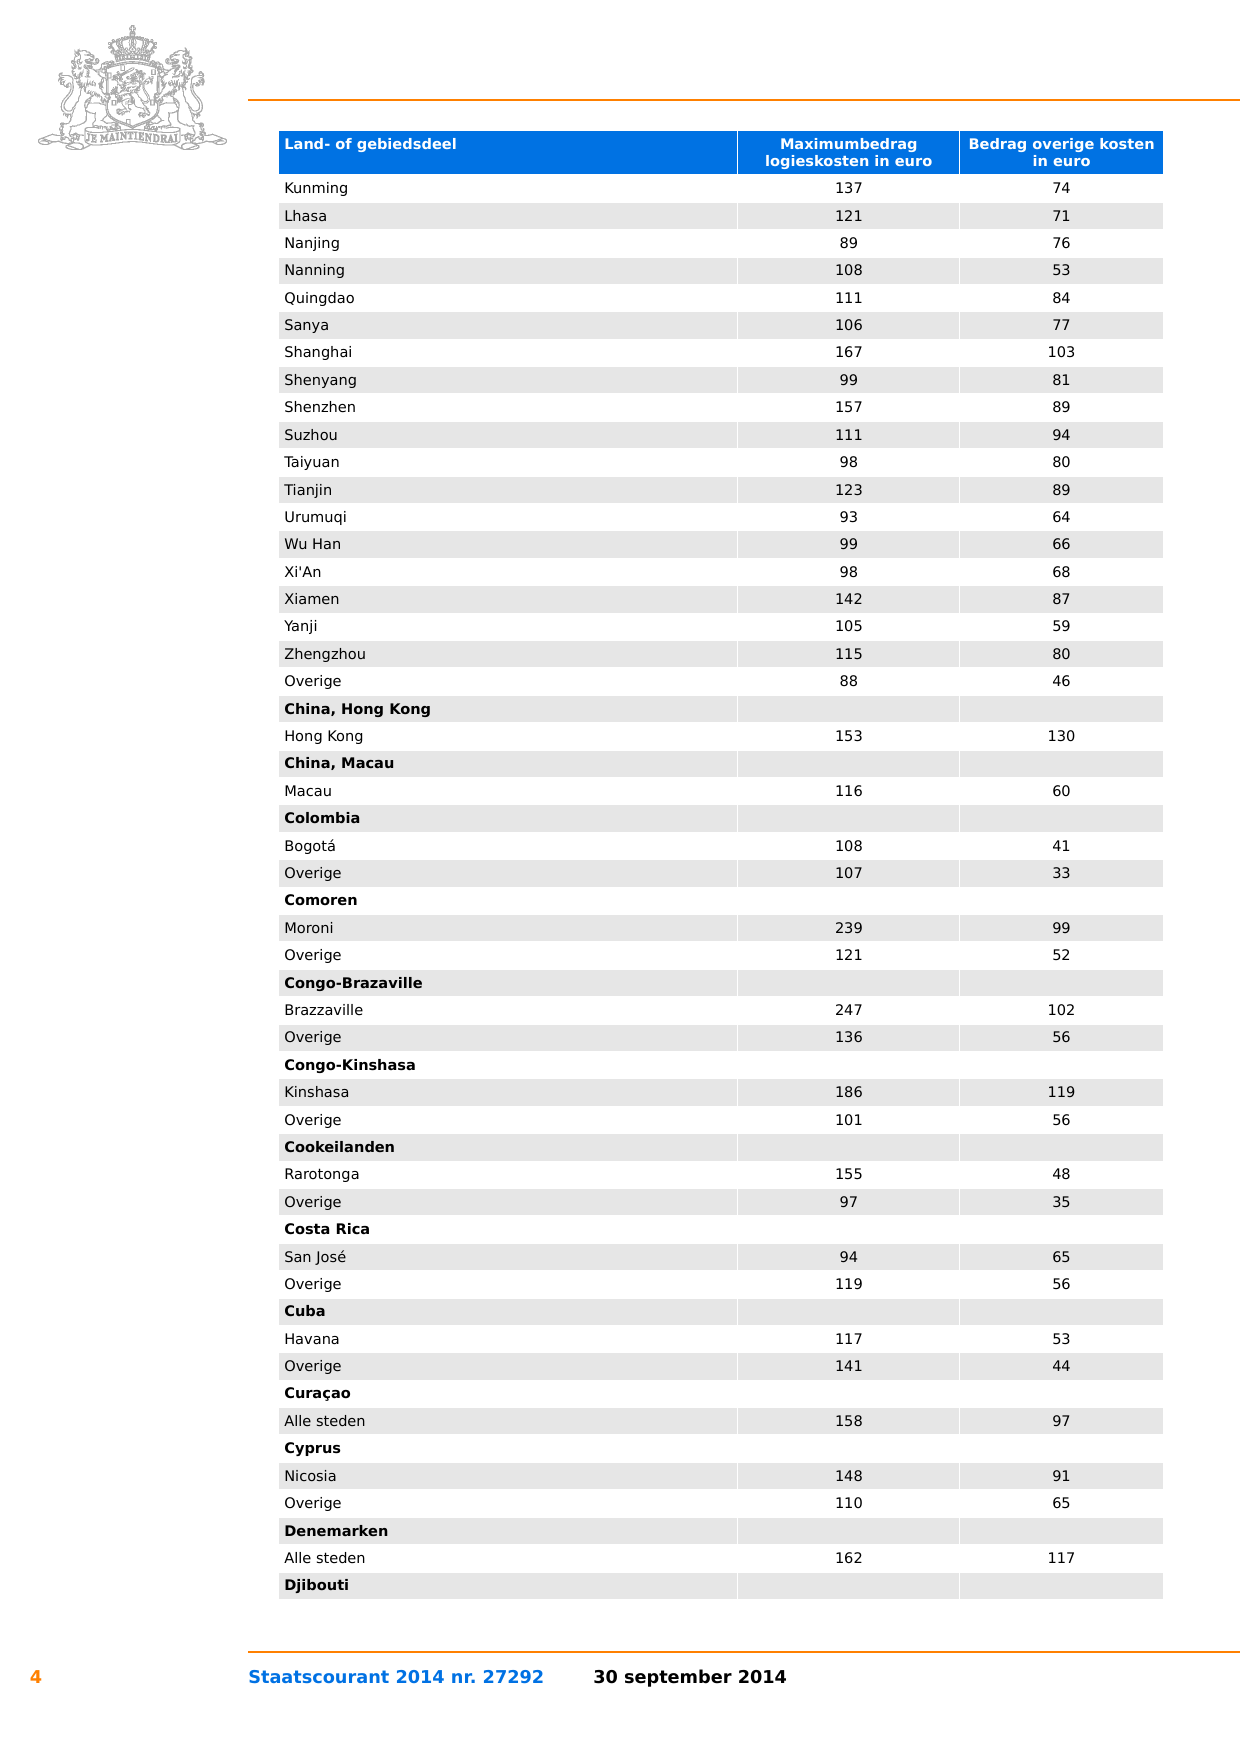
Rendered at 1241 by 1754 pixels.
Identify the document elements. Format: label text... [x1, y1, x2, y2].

table_cell [738, 1052, 959, 1078]
table_cell [738, 1299, 959, 1325]
table_cell 111 [738, 422, 959, 448]
table_cell [738, 1436, 959, 1462]
table_cell 108 [738, 258, 959, 284]
table_cell 35 [960, 1189, 1163, 1215]
table_cell Suzhou [279, 422, 737, 448]
table_cell Overige [279, 1490, 737, 1517]
table_cell 137 [738, 175, 959, 202]
table_cell Taiyuan [279, 449, 737, 476]
table_cell 59 [960, 614, 1163, 640]
table_cell 111 [738, 285, 959, 311]
table_cell Brazzaville [279, 997, 737, 1023]
table_cell 102 [960, 997, 1163, 1023]
table_cell Costa Rica [279, 1216, 737, 1243]
table_cell 88 [738, 669, 959, 695]
table_cell [960, 696, 1163, 722]
table_cell Wu Han [279, 531, 737, 558]
table_cell 121 [738, 943, 959, 969]
table_cell 110 [738, 1490, 959, 1517]
table_cell Nanning [279, 258, 737, 284]
table_cell 117 [960, 1545, 1163, 1571]
table_cell Hong Kong [279, 723, 737, 749]
table_cell Yanji [279, 614, 737, 640]
table_cell 56 [960, 1271, 1163, 1297]
table_cell 115 [738, 641, 959, 667]
table_cell Overige [279, 1353, 737, 1380]
table_cell 48 [960, 1162, 1163, 1188]
table_cell 64 [960, 504, 1163, 530]
table_cell 46 [960, 669, 1163, 695]
table_cell China, Hong Kong [279, 696, 737, 722]
table_cell Denemarken [279, 1518, 737, 1544]
table_cell [960, 1573, 1163, 1599]
table_cell Overige [279, 860, 737, 887]
table_cell 108 [738, 833, 959, 859]
table_cell Shenzhen [279, 395, 737, 421]
table_cell 158 [738, 1408, 959, 1434]
table_cell 247 [738, 997, 959, 1023]
table_cell Djibouti [279, 1573, 737, 1599]
table_cell Bogotá [279, 833, 737, 859]
table_cell 121 [738, 203, 959, 229]
table_cell 89 [738, 230, 959, 256]
table_cell 77 [960, 312, 1163, 339]
table_cell Xi'An [279, 559, 737, 585]
table_cell Shenyang [279, 367, 737, 393]
table_cell 117 [738, 1326, 959, 1352]
table_cell Overige [279, 1107, 737, 1133]
table_cell 65 [960, 1490, 1163, 1517]
table_cell 87 [960, 586, 1163, 613]
table_cell Curaçao [279, 1381, 737, 1407]
table_cell 66 [960, 531, 1163, 558]
table_cell 94 [738, 1244, 959, 1270]
table_cell [738, 696, 959, 722]
table_cell Nicosia [279, 1463, 737, 1489]
table_cell [960, 1518, 1163, 1544]
table_cell Cookeilanden [279, 1134, 737, 1161]
table_cell 98 [738, 559, 959, 585]
table_cell 116 [738, 778, 959, 804]
table_cell 56 [960, 1025, 1163, 1051]
table_cell 89 [960, 395, 1163, 421]
table_cell 56 [960, 1107, 1163, 1133]
table_cell 239 [738, 915, 959, 941]
table_cell [738, 805, 959, 832]
table_cell 81 [960, 367, 1163, 393]
table_cell [960, 805, 1163, 832]
table_cell [738, 970, 959, 996]
table_cell [960, 1436, 1163, 1462]
table_cell 94 [960, 422, 1163, 448]
table_cell 136 [738, 1025, 959, 1051]
table_cell [738, 1381, 959, 1407]
table_cell [960, 751, 1163, 777]
table_cell [960, 1381, 1163, 1407]
table_cell 186 [738, 1079, 959, 1106]
table_cell Quingdao [279, 285, 737, 311]
table_header Land- of gebiedsdeel [279, 131, 737, 174]
table_cell 99 [738, 531, 959, 558]
table_cell [738, 751, 959, 777]
table_cell 107 [738, 860, 959, 887]
table_cell Overige [279, 943, 737, 969]
table_cell 162 [738, 1545, 959, 1571]
table_cell Kinshasa [279, 1079, 737, 1106]
table_cell Urumuqi [279, 504, 737, 530]
table_cell Congo-Kinshasa [279, 1052, 737, 1078]
table_cell 103 [960, 340, 1163, 366]
table_cell Shanghai [279, 340, 737, 366]
table_cell San José [279, 1244, 737, 1270]
table_cell 97 [960, 1408, 1163, 1434]
table_cell Kunming [279, 175, 737, 202]
table_cell Lhasa [279, 203, 737, 229]
table_cell 141 [738, 1353, 959, 1380]
table_cell 99 [738, 367, 959, 393]
table_cell 93 [738, 504, 959, 530]
table_cell Overige [279, 1271, 737, 1297]
table_cell Moroni [279, 915, 737, 941]
table_cell 76 [960, 230, 1163, 256]
table_cell Alle steden [279, 1545, 737, 1571]
picture [38, 25, 227, 150]
table_cell 106 [738, 312, 959, 339]
table_cell 41 [960, 833, 1163, 859]
table_cell [960, 1216, 1163, 1243]
table_cell 33 [960, 860, 1163, 887]
table_cell 101 [738, 1107, 959, 1133]
table_cell Cyprus [279, 1436, 737, 1462]
table_cell 52 [960, 943, 1163, 969]
table_cell [738, 1134, 959, 1161]
table_cell 44 [960, 1353, 1163, 1380]
table_cell 53 [960, 1326, 1163, 1352]
table_cell China, Macau [279, 751, 737, 777]
table_cell 89 [960, 477, 1163, 503]
table_cell 130 [960, 723, 1163, 749]
table_cell Colombia [279, 805, 737, 832]
table_cell [960, 1299, 1163, 1325]
table_cell 53 [960, 258, 1163, 284]
table_cell [738, 888, 959, 914]
table_cell [738, 1518, 959, 1544]
table_cell 105 [738, 614, 959, 640]
table_cell [960, 888, 1163, 914]
table_cell [738, 1573, 959, 1599]
table_cell 98 [738, 449, 959, 476]
table_cell 60 [960, 778, 1163, 804]
table_cell Cuba [279, 1299, 737, 1325]
table_cell 142 [738, 586, 959, 613]
table_cell 84 [960, 285, 1163, 311]
table_cell Xiamen [279, 586, 737, 613]
table_cell Tianjin [279, 477, 737, 503]
table_header Maximumbedrag logieskosten in euro [738, 131, 959, 174]
table_cell 80 [960, 641, 1163, 667]
table_cell 155 [738, 1162, 959, 1188]
table_cell 91 [960, 1463, 1163, 1489]
table_cell 80 [960, 449, 1163, 476]
table_cell Overige [279, 1025, 737, 1051]
table_cell [738, 1216, 959, 1243]
table_cell 97 [738, 1189, 959, 1215]
table_cell 153 [738, 723, 959, 749]
table_cell Rarotonga [279, 1162, 737, 1188]
table_cell 68 [960, 559, 1163, 585]
table_cell 157 [738, 395, 959, 421]
table_cell Overige [279, 1189, 737, 1215]
table_cell 65 [960, 1244, 1163, 1270]
table_cell [960, 1134, 1163, 1161]
table_cell 74 [960, 175, 1163, 202]
table_cell [960, 1052, 1163, 1078]
table_cell Overige [279, 669, 737, 695]
table_cell 71 [960, 203, 1163, 229]
table_cell [960, 970, 1163, 996]
table_cell Havana [279, 1326, 737, 1352]
table_cell 99 [960, 915, 1163, 941]
table_cell 148 [738, 1463, 959, 1489]
table_cell 119 [738, 1271, 959, 1297]
table_cell Congo-Brazaville [279, 970, 737, 996]
table_cell 167 [738, 340, 959, 366]
table_cell Sanya [279, 312, 737, 339]
table_header Bedrag overige kosten in euro [960, 131, 1163, 174]
table_cell Comoren [279, 888, 737, 914]
table_cell 119 [960, 1079, 1163, 1106]
table_cell Alle steden [279, 1408, 737, 1434]
table_cell 123 [738, 477, 959, 503]
table_cell Zhengzhou [279, 641, 737, 667]
table_cell Nanjing [279, 230, 737, 256]
table_cell Macau [279, 778, 737, 804]
